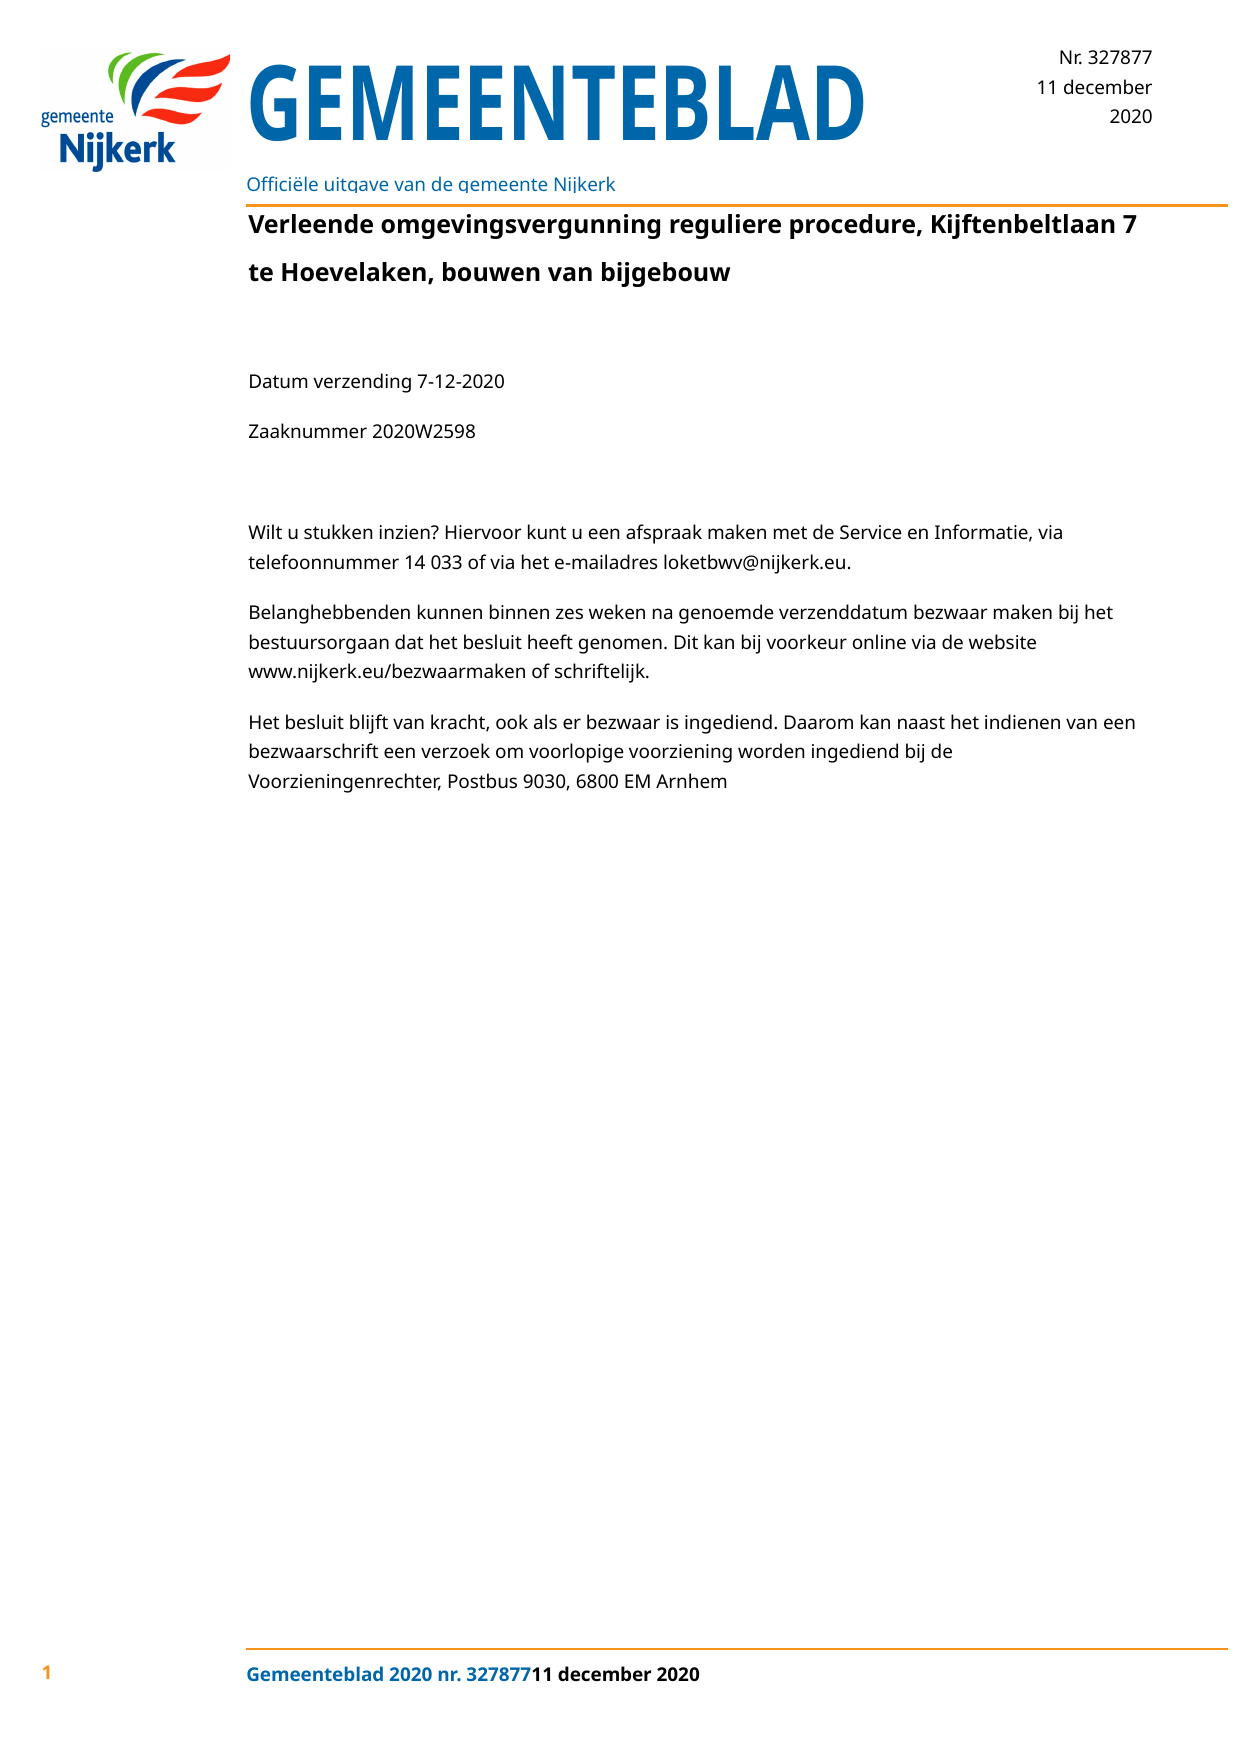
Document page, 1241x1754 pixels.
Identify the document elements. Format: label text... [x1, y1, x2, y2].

text Wilt u stukken inzien? Hiervoor kunt u een afspraak maken met de Service en Informatie, via telefoonnummer 14 033 of via het e-mailadres loketbwv@nijkerk.eu. [248, 519, 1152, 575]
text Het besluit blijft van kracht, ook als er bezwaar is ingediend. Daarom kan naast het indienen van een bezwaarschrift een verzoek om voorlopige voorziening worden ingediend bij de Voorzieningenrechter, Postbus 9030, 6800 EM Arnhem [248, 709, 1152, 794]
text Zaaknummer 2020W2598 [248, 419, 1152, 444]
text Belanghebbenden kunnen binnen zes weken na genoemde verzenddatum bezwaar maken bij het bestuursorgaan dat het besluit heeft genomen. Dit kan bij voorkeur online via de website www.nijkerk.eu/bezwaarmaken of schriftelijk. [248, 599, 1152, 684]
picture [41, 47, 231, 172]
text Verleende omgevingsvergunning reguliere procedure, Kijftenbeltlaan 7 te Hoevelaken, bouwen van bijgebouw [248, 207, 1152, 288]
text Datum verzending 7-12-2020 [248, 368, 1152, 394]
